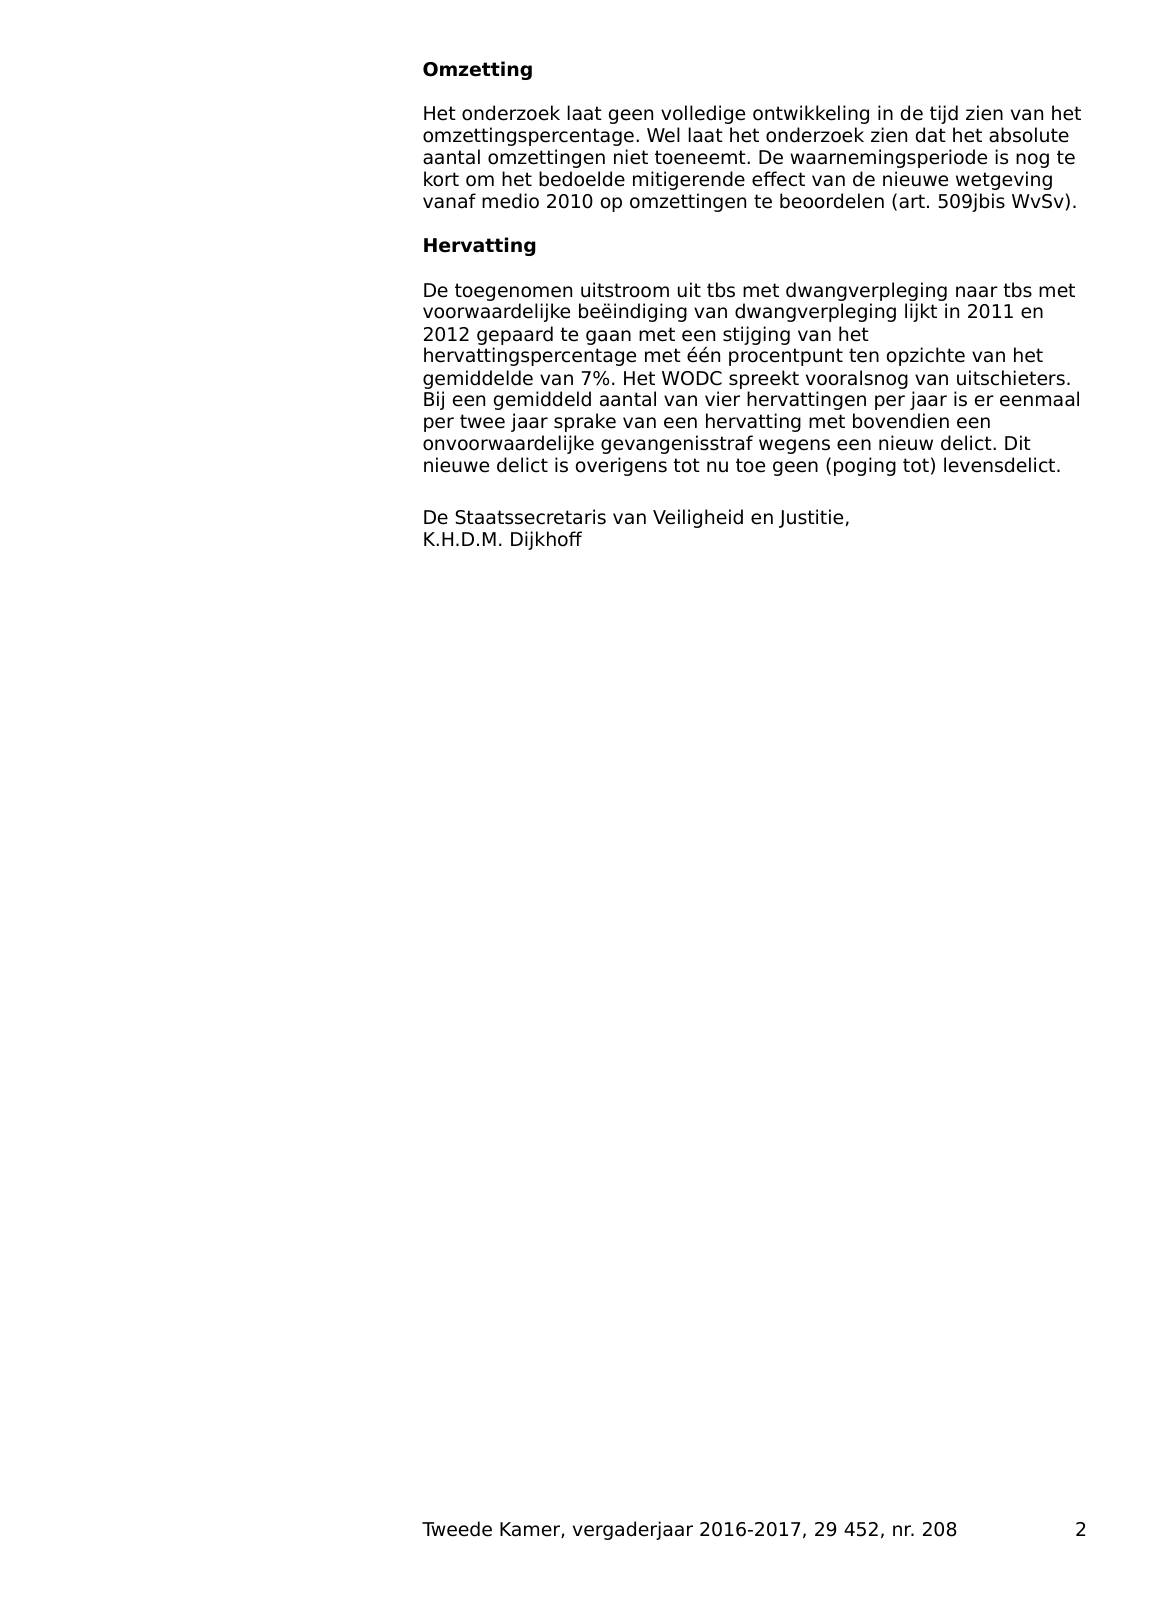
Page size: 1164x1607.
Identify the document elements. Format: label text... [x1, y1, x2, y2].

text Bij een gemiddeld aantal van vier hervattingen per jaar is er eenmaal per twee jaar sprake van een hervatting met bovendien een onvoorwaardelijke gevangenisstraf wegens een nieuw delict. Dit nieuwe delict is overigens tot nu toe geen (poging tot) levensdelict. [422, 389, 1087, 477]
text De toegenomen uitstroom uit tbs met dwangverpleging naar tbs met voorwaardelijke beëindiging van dwangverpleging lijkt in 2011 en 2012 gepaard te gaan met een stijging van het hervattingspercentage met één procentpunt ten opzichte van het gemiddelde van 7%. Het WODC spreekt vooralsnog van uitschieters. [422, 279, 1087, 389]
subtitle Omzetting [422, 59, 1087, 81]
text De Staatssecretaris van Veiligheid en Justitie, K.H.D.M. Dijkhoff [422, 507, 1087, 551]
text Het onderzoek laat geen volledige ontwikkeling in de tijd zien van het omzettingspercentage. Wel laat het onderzoek zien dat het absolute aantal omzettingen niet toeneemt. De waarnemingsperiode is nog te kort om het bedoelde mitigerende effect van de nieuwe wetgeving vanaf medio 2010 op omzettingen te beoordelen (art. 509jbis WvSv). [422, 103, 1087, 213]
subtitle Hervatting [422, 235, 1087, 257]
